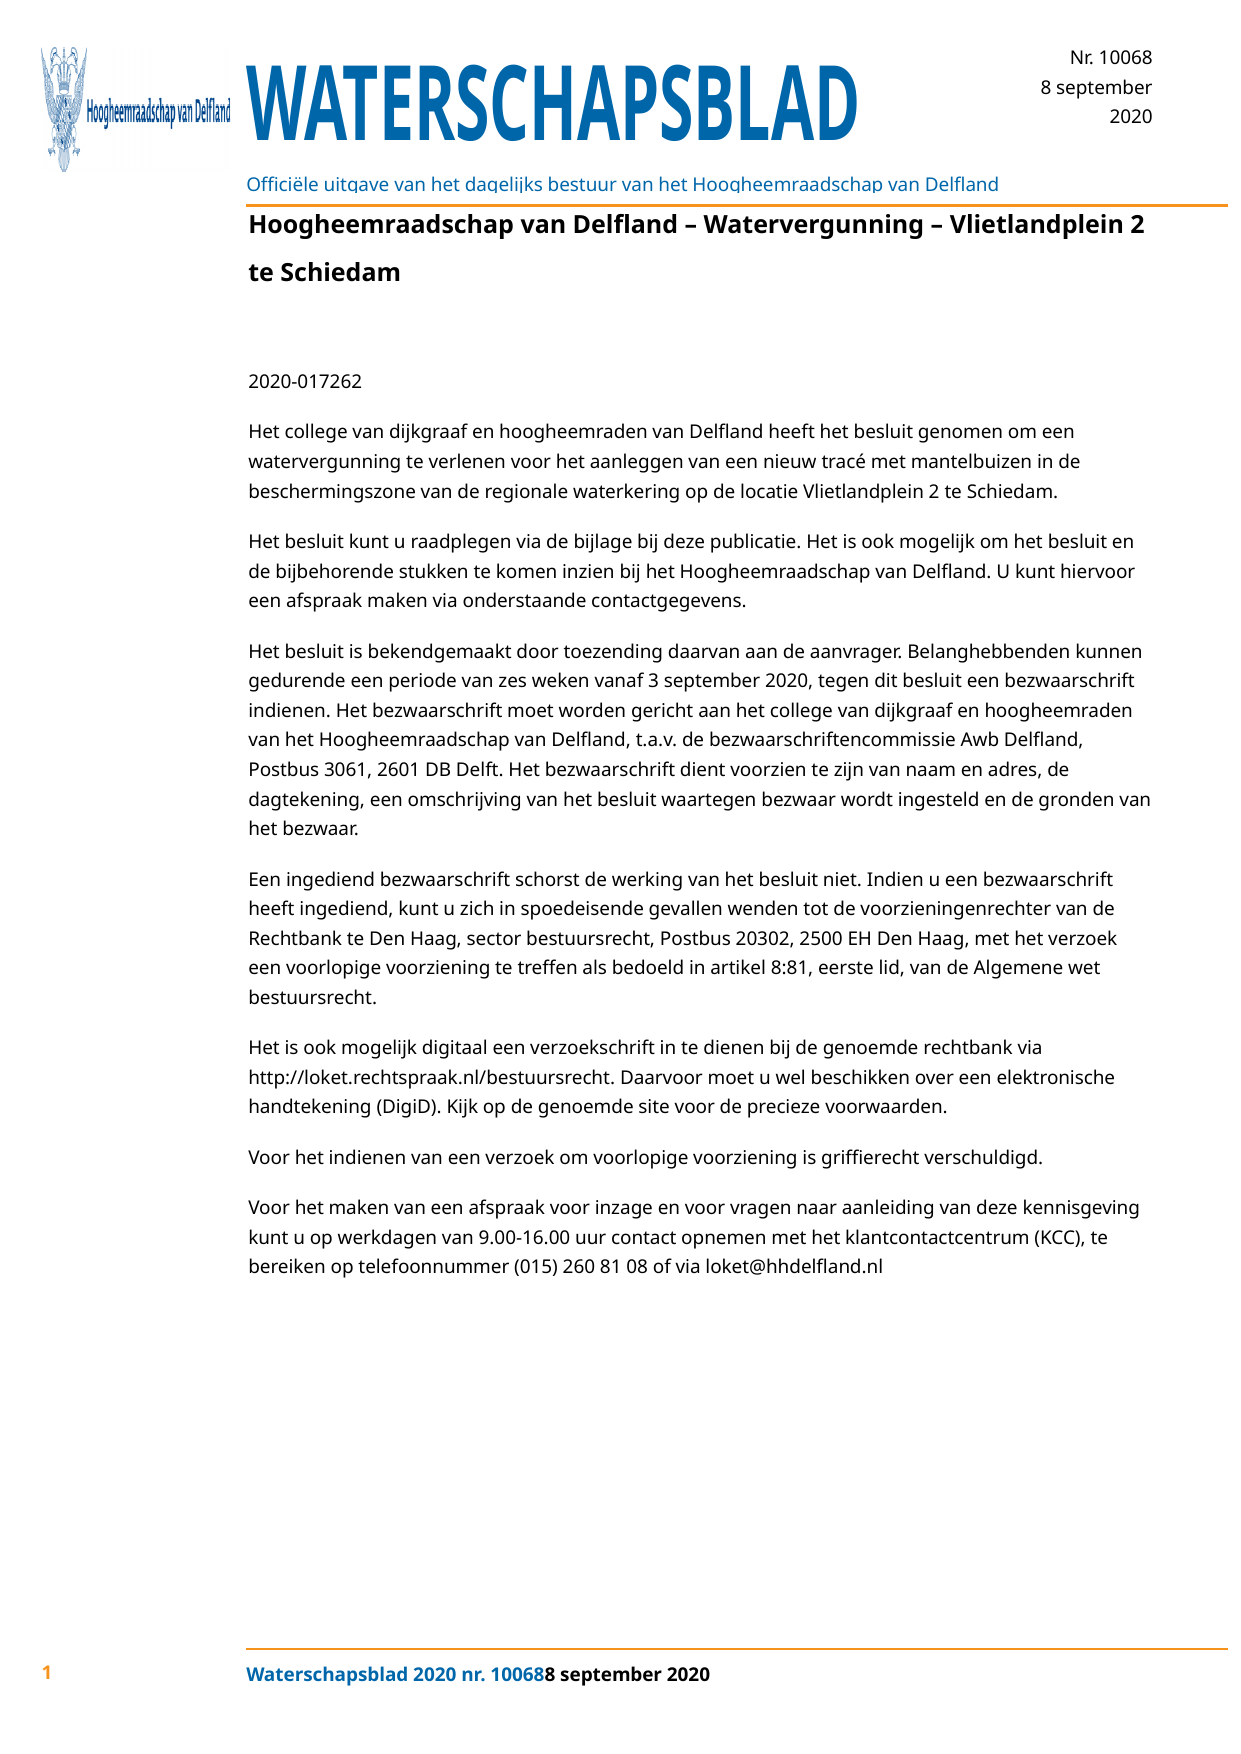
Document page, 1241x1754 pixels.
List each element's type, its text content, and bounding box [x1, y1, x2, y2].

text Het college van dijkgraaf en hoogheemraden van Delfland heeft het besluit genomen om een watervergunning te verlenen voor het aanleggen van een nieuw tracé met mantelbuizen in de beschermingszone van de regionale waterkering op de locatie Vlietlandplein 2 te Schiedam. [248, 419, 1152, 504]
text Hoogheemraadschap van Delfland – Watervergunning – Vlietlandplein 2 te Schiedam [248, 207, 1152, 288]
text Het besluit kunt u raadplegen via de bijlage bij deze publicatie. Het is ook mogelijk om het besluit en de bijbehorende stukken te komen inzien bij het Hoogheemraadschap van Delfland. U kunt hiervoor een afspraak maken via onderstaande contactgegevens. [248, 528, 1152, 613]
text Het besluit is bekendgemaakt door toezending daarvan aan de aanvrager. Belanghebbenden kunnen gedurende een periode van zes weken vanaf 3 september 2020, tegen dit besluit een bezwaarschrift indienen. Het bezwaarschrift moet worden gericht aan het college van dijkgraaf en hoogheemraden van het Hoogheemraadschap van Delfland, t.a.v. de bezwaarschriftencommissie Awb Delfland, Postbus 3061, 2601 DB Delft. Het bezwaarschrift dient voorzien te zijn van naam en adres, de dagtekening, een omschrijving van het besluit waartegen bezwaar wordt ingesteld en de gronden van het bezwaar. [248, 638, 1152, 841]
text Een ingediend bezwaarschrift schorst de werking van het besluit niet. Indien u een bezwaarschrift heeft ingediend, kunt u zich in spoedeisende gevallen wenden tot de voorzieningenrechter van de Rechtbank te Den Haag, sector bestuursrecht, Postbus 20302, 2500 EH Den Haag, met het verzoek een voorlopige voorziening te treffen als bedoeld in artikel 8:81, eerste lid, van de Algemene wet bestuursrecht. [248, 866, 1152, 1010]
text Voor het indienen van een verzoek om voorlopige voorziening is griffierecht verschuldigd. [248, 1144, 1152, 1170]
text Voor het maken van een afspraak voor inzage en voor vragen naar aanleiding van deze kennisgeving kunt u op werkdagen van 9.00-16.00 uur contact opnemen met het klantcontactcentrum (KCC), te bereiken op telefoonnummer (015) 260 81 08 of via loket@hhdelfland.nl [248, 1194, 1152, 1279]
picture [41, 47, 231, 172]
text 2020-017262 [248, 368, 1152, 394]
text Het is ook mogelijk digitaal een verzoekschrift in te dienen bij de genoemde rechtbank via http://loket.rechtspraak.nl/bestuursrecht. Daarvoor moet u wel beschikken over een elektronische handtekening (DigiD). Kijk op de genoemde site voor de precieze voorwaarden. [248, 1034, 1152, 1119]
